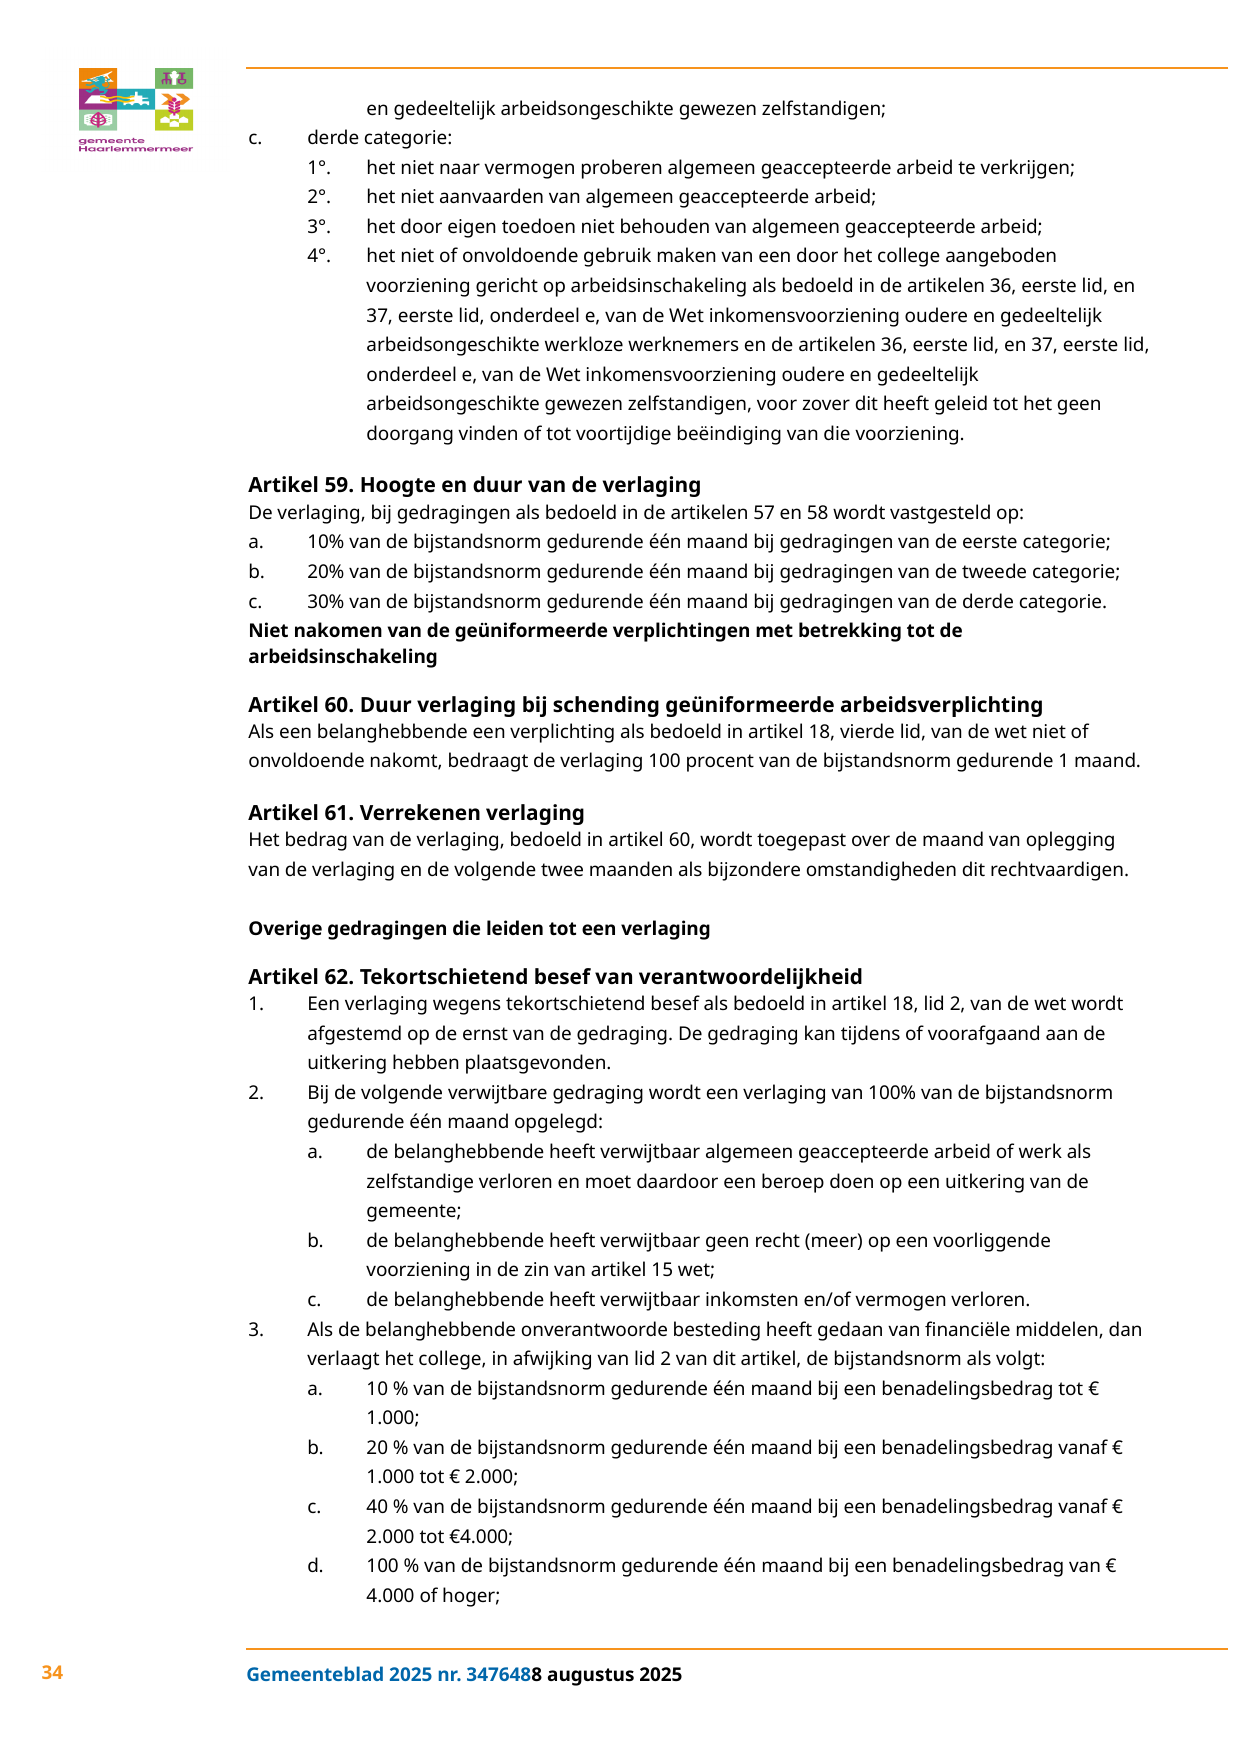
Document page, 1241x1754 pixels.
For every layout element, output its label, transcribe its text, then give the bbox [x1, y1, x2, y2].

list en gedeeltelijk arbeidsongeschikte gewezen zelfstandigen; [307, 95, 1152, 121]
text Als een belanghebbende een verplichting als bedoeld in artikel 18, vierde lid, van de wet niet of onvoldoende nakomt, bedraagt de verlaging 100 procent van de bijstandsnorm gedurende 1 maand. [248, 718, 1152, 773]
list Een verlaging wegens tekortschietend besef als bedoeld in artikel 18, lid 2, van de wet wordt afgestemd op de ernst van de gedraging. De gedraging kan tijdens of voorafgaand aan de uitkering hebben plaatsgevonden. [248, 990, 1152, 1075]
list de belanghebbende heeft verwijtbaar geen recht (meer) op een voorliggende voorziening in de zin van artikel 15 wet; [307, 1227, 1152, 1282]
list het niet naar vermogen proberen algemeen geaccepteerde arbeid te verkrijgen; [307, 154, 1152, 180]
text De verlaging, bij gedragingen als bedoeld in de artikelen 57 en 58 wordt vastgesteld op: [248, 499, 1152, 525]
text Overige gedragingen die leiden tot een verlaging [248, 915, 1152, 941]
list 30% van de bijstandsnorm gedurende één maand bij gedragingen van de derde categorie. [248, 588, 1152, 613]
list de belanghebbende heeft verwijtbaar algemeen geaccepteerde arbeid of werk als zelfstandige verloren en moet daardoor een beroep doen op een uitkering van de gemeente; [307, 1138, 1152, 1223]
list 20 % van de bijstandsnorm gedurende één maand bij een benadelingsbedrag vanaf € 1.000 tot € 2.000; [307, 1434, 1152, 1489]
list Bij de volgende verwijtbare gedraging wordt een verlaging van 100% van de bijstandsnorm gedurende één maand opgelegd: [248, 1079, 1152, 1134]
picture [41, 47, 231, 172]
text Artikel 59. Hoogte en duur van de verlaging [248, 471, 1152, 499]
list 10% van de bijstandsnorm gedurende één maand bij gedragingen van de eerste categorie; [248, 529, 1152, 554]
text Artikel 61. Verrekenen verlaging [248, 798, 1152, 827]
list derde categorie: [248, 124, 1152, 150]
text Het bedrag van de verlaging, bedoeld in artikel 60, wordt toegepast over de maand van oplegging van de verlaging en de volgende twee maanden als bijzondere omstandigheden dit rechtvaardigen. [248, 827, 1152, 882]
list het door eigen toedoen niet behouden van algemeen geaccepteerde arbeid; [307, 213, 1152, 239]
list het niet aanvaarden van algemeen geaccepteerde arbeid; [307, 183, 1152, 209]
list 20% van de bijstandsnorm gedurende één maand bij gedragingen van de tweede categorie; [248, 558, 1152, 584]
list het niet of onvoldoende gebruik maken van een door het college aangeboden voorziening gericht op arbeidsinschakeling als bedoeld in de artikelen 36, eerste lid, en 37, eerste lid, onderdeel e, van de Wet inkomensvoorziening oudere en gedeeltelijk arbeidsongeschikte werkloze werknemers en de artikelen 36, eerste lid, en 37, eerste lid, onderdeel e, van de Wet inkomensvoorziening oudere en gedeeltelijk arbeidsongeschikte gewezen zelfstandigen, voor zover dit heeft geleid tot het geen doorgang vinden of tot voortijdige beëindiging van die voorziening. [307, 243, 1152, 446]
list Als de belanghebbende onverantwoorde besteding heeft gedaan van financiële middelen, dan verlaagt het college, in afwijking van lid 2 van dit artikel, de bijstandsnorm als volgt: [248, 1316, 1152, 1371]
list 100 % van de bijstandsnorm gedurende één maand bij een benadelingsbedrag van € 4.000 of hoger; [307, 1552, 1152, 1608]
list 10 % van de bijstandsnorm gedurende één maand bij een benadelingsbedrag tot € 1.000; [307, 1375, 1152, 1430]
text Artikel 60. Duur verlaging bij schending geüniformeerde arbeidsverplichting [248, 690, 1152, 718]
list de belanghebbende heeft verwijtbaar inkomsten en/of vermogen verloren. [307, 1286, 1152, 1312]
list 40 % van de bijstandsnorm gedurende één maand bij een benadelingsbedrag vanaf € 2.000 tot €4.000; [307, 1493, 1152, 1548]
text Artikel 62. Tekortschietend besef van verantwoordelijkheid [248, 962, 1152, 990]
text Niet nakomen van de geüniformeerde verplichtingen met betrekking tot de arbeidsinschakeling [248, 617, 1152, 669]
